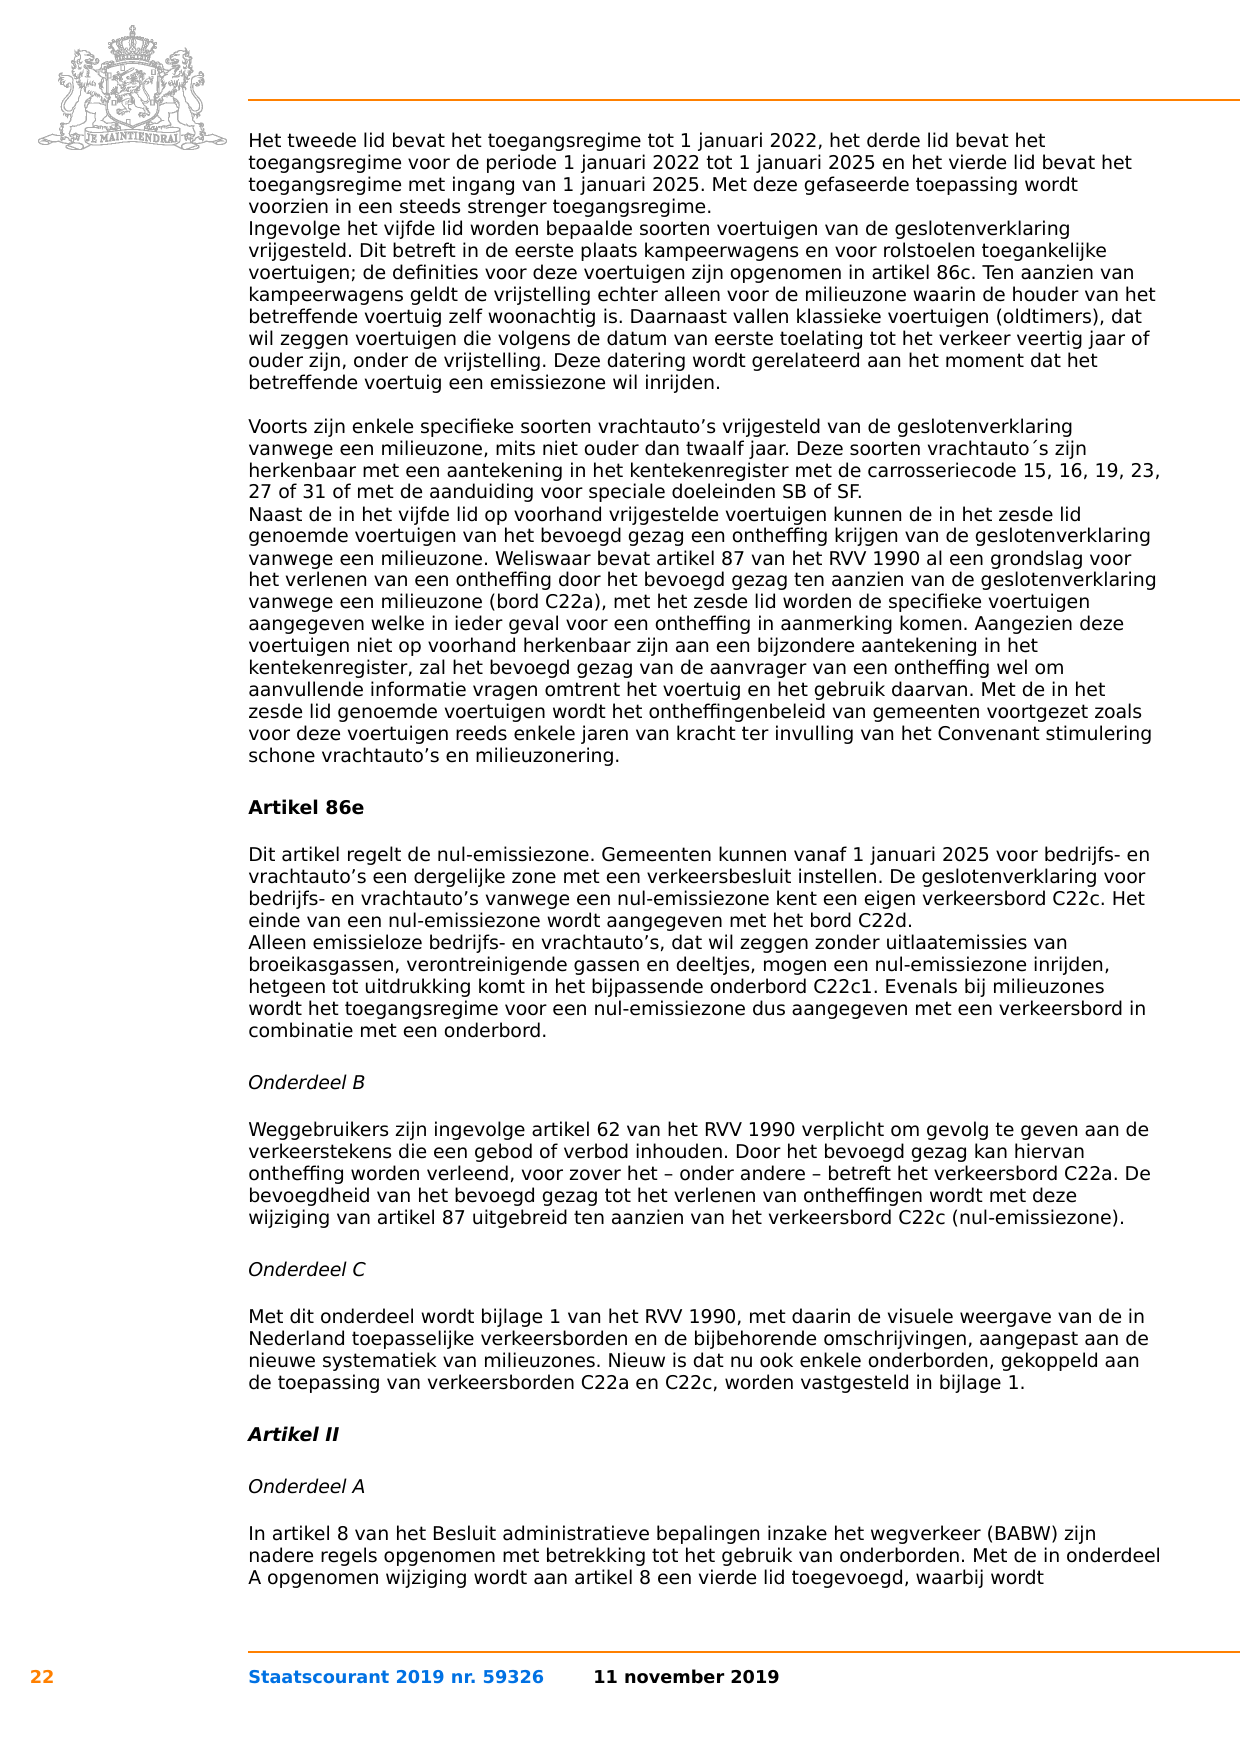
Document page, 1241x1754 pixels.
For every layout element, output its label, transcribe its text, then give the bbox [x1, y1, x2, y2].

text Voorts zijn enkele specifieke soorten vrachtauto’s vrijgesteld van de geslotenverklaring vanwege een milieuzone, mits niet ouder dan twaalf jaar. Deze soorten vrachtauto´s zijn herkenbaar met een aantekening in het kentekenregister met de carrosseriecode 15, 16, 19, 23, 27 of 31 of met de aanduiding voor speciale doeleinden SB of SF. [248, 416, 1163, 503]
text Naast de in het vijfde lid op voorhand vrijgestelde voertuigen kunnen de in het zesde lid genoemde voertuigen van het bevoegd gezag een ontheffing krijgen van de geslotenverklaring vanwege een milieuzone. Weliswaar bevat artikel 87 van het RVV 1990 al een grondslag voor het verlenen van een ontheffing door het bevoegd gezag ten aanzien van de geslotenverklaring vanwege een milieuzone (bord C22a), met het zesde lid worden de specifieke voertuigen aangegeven welke in ieder geval voor een ontheffing in aanmerking komen. Aangezien deze voertuigen niet op voorhand herkenbaar zijn aan een bijzondere aantekening in het kentekenregister, zal het bevoegd gezag van de aanvrager van een ontheffing wel om aanvullende informatie vragen omtrent het voertuig en het gebruik daarvan. Met de in het zesde lid genoemde voertuigen wordt het ontheffingenbeleid van gemeenten voortgezet zoals voor deze voertuigen reeds enkele jaren van kracht ter invulling van het Convenant stimulering schone vrachtauto’s en milieuzonering. [248, 503, 1163, 767]
text Ingevolge het vijfde lid worden bepaalde soorten voertuigen van de geslotenverklaring vrijgesteld. Dit betreft in de eerste plaats kampeerwagens en voor rolstoelen toegankelijke voertuigen; de definities voor deze voertuigen zijn opgenomen in artikel 86c. Ten aanzien van kampeerwagens geldt de vrijstelling echter alleen voor de milieuzone waarin de houder van het betreffende voertuig zelf woonachtig is. Daarnaast vallen klassieke voertuigen (oldtimers), dat wil zeggen voertuigen die volgens de datum van eerste toelating tot het verkeer veertig jaar of ouder zijn, onder de vrijstelling. Deze datering wordt gerelateerd aan het moment dat het betreffende voertuig een emissiezone wil inrijden. [248, 218, 1163, 394]
text In artikel 8 van het Besluit administratieve bepalingen inzake het wegverkeer (BABW) zijn nadere regels opgenomen met betrekking tot het gebruik van onderborden. Met de in onderdeel A opgenomen wijziging wordt aan artikel 8 een vierde lid toegevoegd, waarbij wordt [248, 1523, 1163, 1589]
text Dit artikel regelt de nul-emissiezone. Gemeenten kunnen vanaf 1 januari 2025 voor bedrijfs- en vrachtauto’s een dergelijke zone met een verkeersbesluit instellen. De geslotenverklaring voor bedrijfs- en vrachtauto’s vanwege een nul-emissiezone kent een eigen verkeersbord C22c. Het einde van een nul-emissiezone wordt aangegeven met het bord C22d. [248, 844, 1163, 932]
text Het tweede lid bevat het toegangsregime tot 1 januari 2022, het derde lid bevat het toegangsregime voor de periode 1 januari 2022 tot 1 januari 2025 en het vierde lid bevat het toegangsregime met ingang van 1 januari 2025. Met deze gefaseerde toepassing wordt voorzien in een steeds strenger toegangsregime. [248, 130, 1163, 218]
text Met dit onderdeel wordt bijlage 1 van het RVV 1990, met daarin de visuele weergave van de in Nederland toepasselijke verkeersborden en de bijbehorende omschrijvingen, aangepast aan de nieuwe systematiek van milieuzones. Nieuw is dat nu ook enkele onderborden, gekoppeld aan de toepassing van verkeersborden C22a en C22c, worden vastgesteld in bijlage 1. [248, 1306, 1163, 1394]
text Alleen emissieloze bedrijfs- en vrachtauto’s, dat wil zeggen zonder uitlaatemissies van broeikasgassen, verontreinigende gassen en deeltjes, mogen een nul-emissiezone inrijden, hetgeen tot uitdrukking komt in het bijpassende onderbord C22c1. Evenals bij milieuzones wordt het toegangsregime voor een nul-emissiezone dus aangegeven met een verkeersbord in combinatie met een onderbord. [248, 932, 1163, 1042]
subtitle Artikel II [248, 1424, 1163, 1446]
text Weggebruikers zijn ingevolge artikel 62 van het RVV 1990 verplicht om gevolg te geven aan de verkeerstekens die een gebod of verbod inhouden. Door het bevoegd gezag kan hiervan ontheffing worden verleend, voor zover het – onder andere – betreft het verkeersbord C22a. De bevoegdheid van het bevoegd gezag tot het verlenen van ontheffingen wordt met deze wijziging van artikel 87 uitgebreid ten aanzien van het verkeersbord C22c (nul-emissiezone). [248, 1119, 1163, 1229]
subtitle Onderdeel C [248, 1259, 1163, 1281]
subtitle Onderdeel B [248, 1072, 1163, 1094]
subtitle Onderdeel A [248, 1476, 1163, 1498]
subtitle Artikel 86e [248, 797, 1163, 819]
picture [38, 25, 227, 150]
